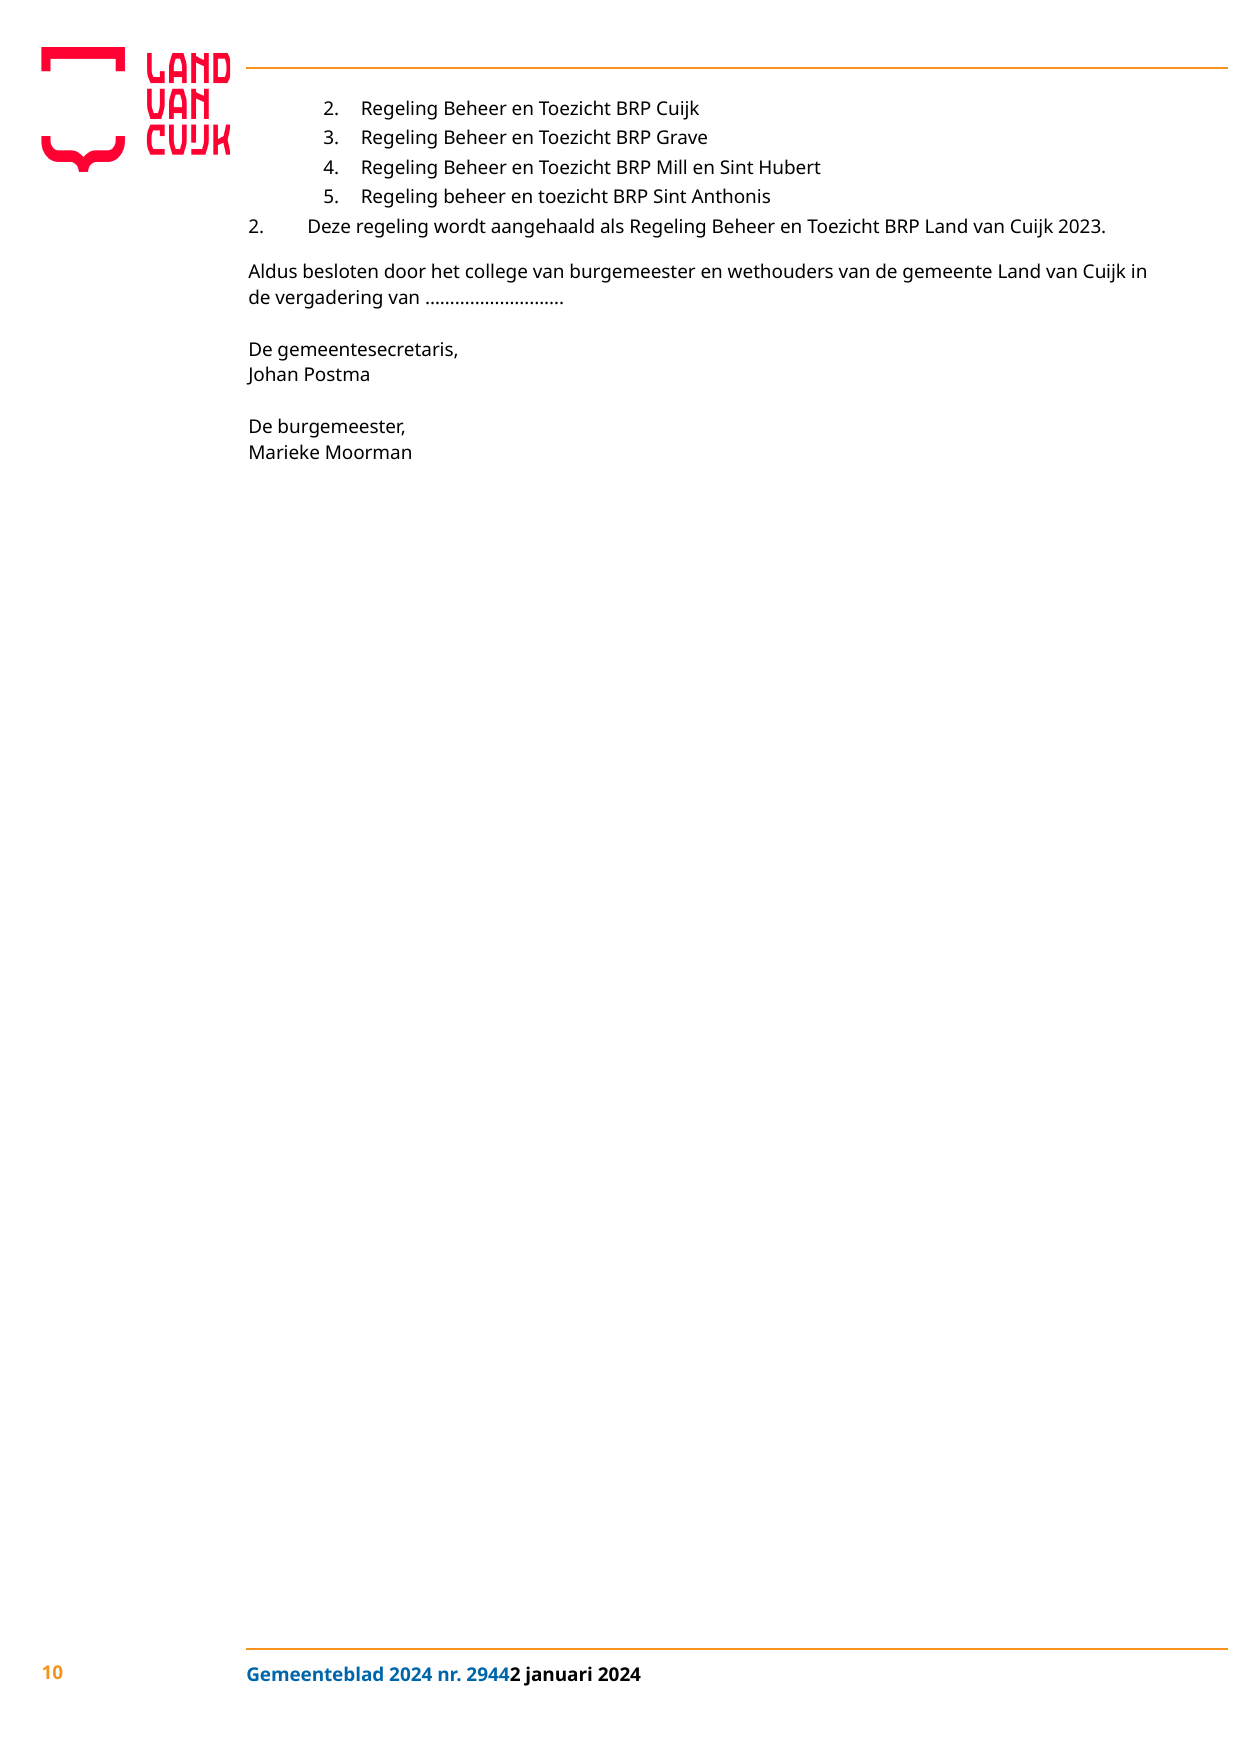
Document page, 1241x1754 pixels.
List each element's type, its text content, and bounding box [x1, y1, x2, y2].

text Aldus besloten door het college van burgemeester en wethouders van de gemeente Land van Cuijk in de vergadering van ………………………. [248, 259, 1152, 310]
list Deze regeling wordt aangehaald als Regeling Beheer en Toezicht BRP Land van Cuijk 2023. [248, 213, 1152, 239]
text De gemeentesecretaris, [248, 336, 1152, 362]
text Marieke Moorman [248, 439, 1152, 464]
list Regeling beheer en toezicht BRP Sint Anthonis [323, 183, 1152, 209]
picture [41, 47, 231, 172]
text De burgemeester, [248, 413, 1152, 439]
text Johan Postma [248, 362, 1152, 387]
list Regeling Beheer en Toezicht BRP Grave [323, 124, 1152, 150]
list Regeling Beheer en Toezicht BRP Mill en Sint Hubert [323, 154, 1152, 180]
list Regeling Beheer en Toezicht BRP Cuijk [323, 95, 1152, 121]
